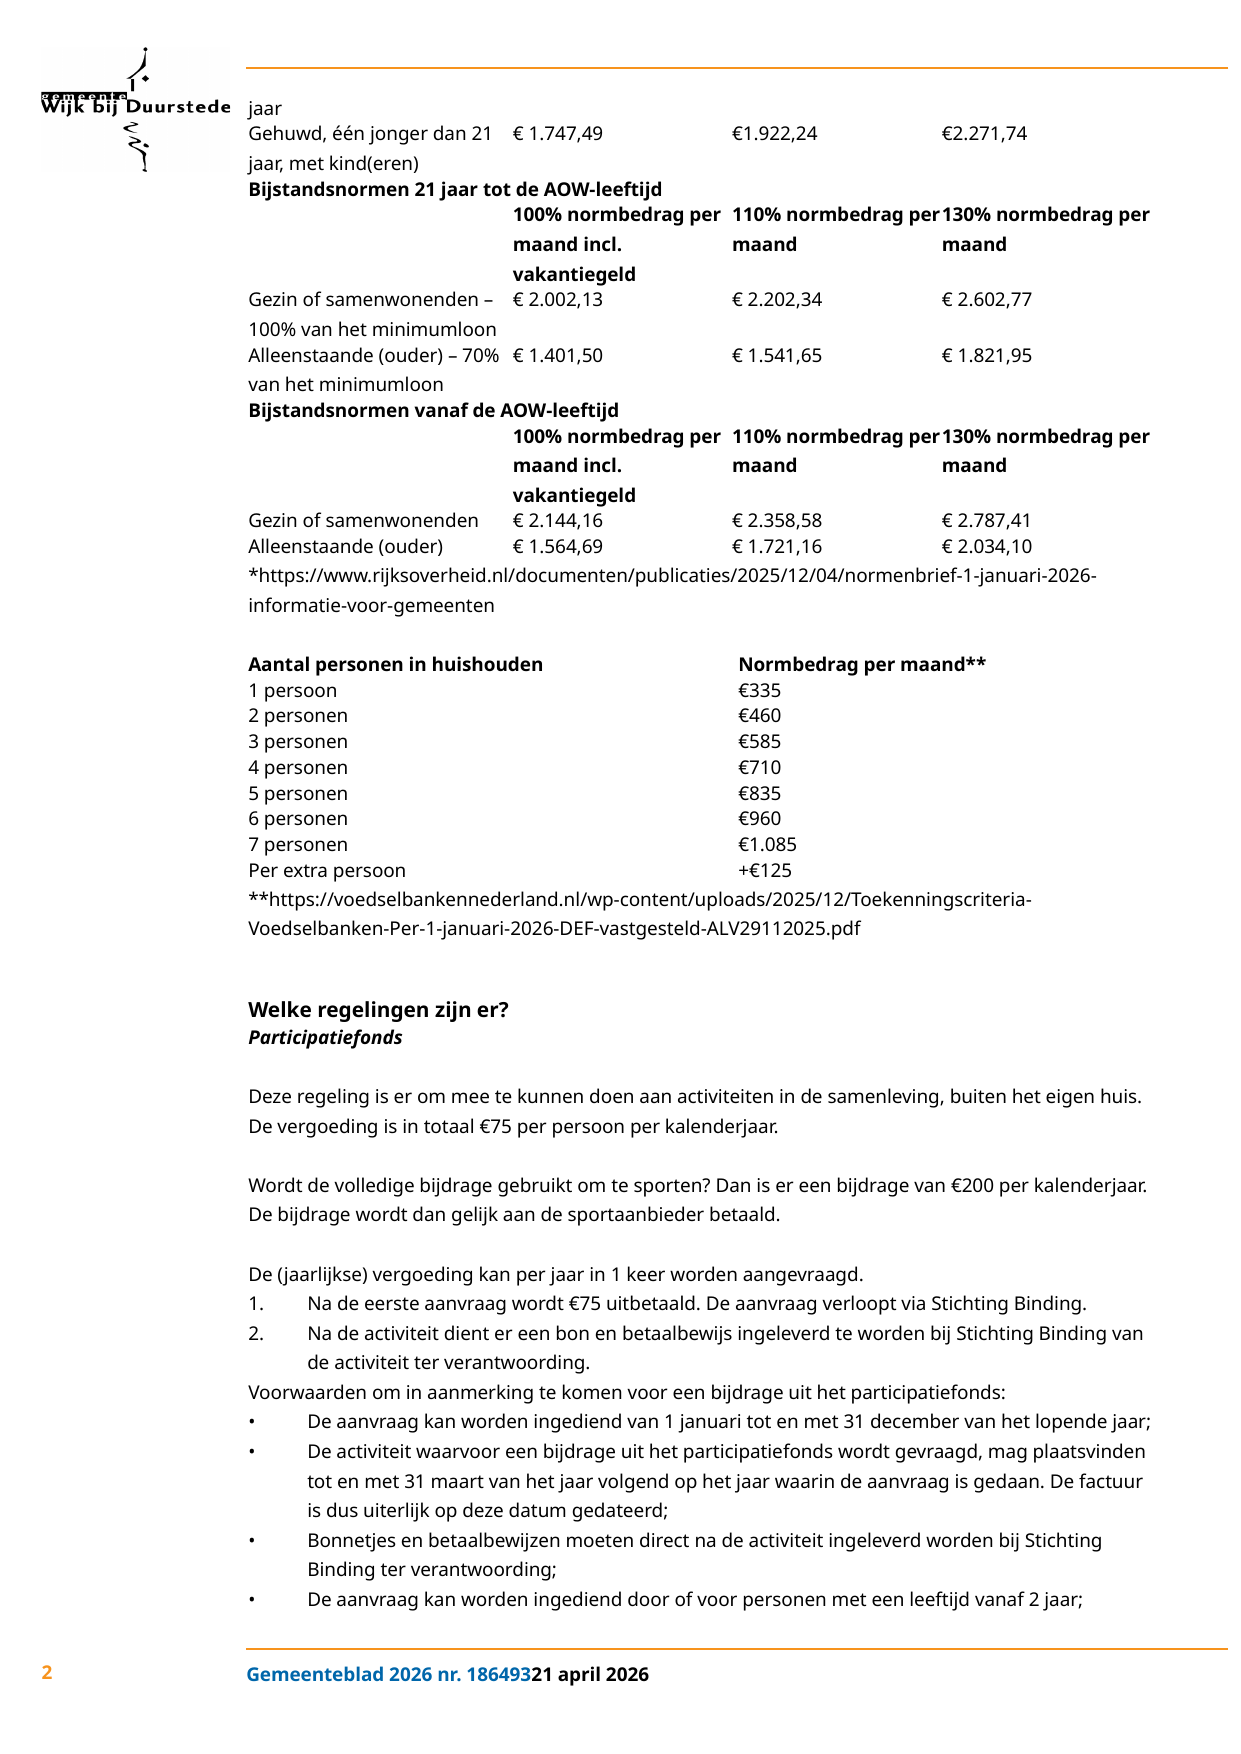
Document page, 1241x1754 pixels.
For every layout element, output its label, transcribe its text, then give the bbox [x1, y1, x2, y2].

table_cell € 2.002,13 [513, 286, 732, 342]
list De activiteit waarvoor een bijdrage uit het participatiefonds wordt gevraagd, mag plaatsvinden tot en met 31 maart van het jaar volgend op het jaar waarin de aanvraag is gedaan. De factuur is dus uiterlijk op deze datum gedateerd; [248, 1438, 1152, 1523]
table_cell € 1.541,65 [732, 342, 942, 397]
table_cell €2.271,74 [942, 121, 1152, 176]
table_cell €460 [738, 703, 1152, 728]
text *https://www.rijksoverheid.nl/documenten/publicaties/2025/12/04/normenbrief-1-januari-2026-informatie-voor-gemeenten [248, 562, 1152, 618]
table_cell € 2.034,10 [942, 534, 1152, 559]
picture [41, 47, 231, 172]
table_cell €960 [738, 806, 1152, 831]
table_cell Gezin of samenwonenden – 100% van het minimumloon [248, 286, 513, 342]
table_cell 110% normbedrag per maand [732, 202, 942, 286]
table_cell 110% normbedrag per maand [732, 423, 942, 508]
table_cell 7 personen [248, 831, 738, 857]
table_header Normbedrag per maand** [738, 651, 1152, 677]
text Participatiefonds [248, 1024, 1152, 1050]
table_cell 2 personen [248, 703, 738, 728]
table_cell €710 [738, 754, 1152, 780]
table_cell Alleenstaande (ouder) [248, 534, 513, 559]
table_cell € 1.821,95 [942, 342, 1152, 397]
text **https://voedselbankennederland.nl/wp-content/uploads/2025/12/Toekenningscriteria-Voedselbanken-Per-1-januari-2026-DEF-vastgesteld-ALV29112025.pdf [248, 886, 1152, 941]
table_cell € 2.358,58 [732, 508, 942, 533]
table_cell [248, 423, 513, 508]
table_cell €1.922,24 [732, 121, 942, 176]
table_cell 5 personen [248, 780, 738, 806]
table_cell [513, 95, 732, 121]
text De (jaarlijkse) vergoeding kan per jaar in 1 keer worden aangevraagd. [248, 1261, 1152, 1286]
table_cell 3 personen [248, 729, 738, 754]
table_cell € 1.747,49 [513, 121, 732, 176]
table_cell 1 persoon [248, 677, 738, 703]
list Na de activiteit dient er een bon en betaalbewijs ingeleverd te worden bij Stichting Binding van de activiteit ter verantwoording. [248, 1320, 1152, 1375]
table_cell € 2.602,77 [942, 286, 1152, 342]
table_cell € 2.202,34 [732, 286, 942, 342]
table_cell € 1.721,16 [732, 534, 942, 559]
table_cell Gezin of samenwonenden [248, 508, 513, 533]
text Voorwaarden om in aanmerking te komen voor een bijdrage uit het participatiefonds: [248, 1379, 1152, 1405]
table_cell +€125 [738, 857, 1152, 883]
table_cell Bijstandsnormen 21 jaar tot de AOW-leeftijd [248, 176, 1152, 202]
list Bonnetjes en betaalbewijzen moeten direct na de activiteit ingeleverd worden bij Stichting Binding ter verantwoording; [248, 1527, 1152, 1582]
text Wordt de volledige bijdrage gebruikt om te sporten? Dan is er een bijdrage van €200 per kalenderjaar. De bijdrage wordt dan gelijk aan de sportaanbieder betaald. [248, 1172, 1152, 1227]
table_cell €1.085 [738, 831, 1152, 857]
table_cell Bijstandsnormen vanaf de AOW-leeftijd [248, 397, 1152, 423]
list Na de eerste aanvraag wordt €75 uitbetaald. De aanvraag verloopt via Stichting Binding. [248, 1290, 1152, 1316]
table_cell €585 [738, 729, 1152, 754]
table_cell 4 personen [248, 754, 738, 780]
table_cell 6 personen [248, 806, 738, 831]
table_cell € 2.144,16 [513, 508, 732, 533]
text Welke regelingen zijn er? [248, 996, 1152, 1024]
table_cell 130% normbedrag per maand [942, 423, 1152, 508]
table_cell € 2.787,41 [942, 508, 1152, 533]
text Deze regeling is er om mee te kunnen doen aan activiteiten in de samenleving, buiten het eigen huis. De vergoeding is in totaal €75 per persoon per kalenderjaar. [248, 1083, 1152, 1138]
table_cell € 1.401,50 [513, 342, 732, 397]
table_cell 130% normbedrag per maand [942, 202, 1152, 286]
table_cell Per extra persoon [248, 857, 738, 883]
list De aanvraag kan worden ingediend van 1 januari tot en met 31 december van het lopende jaar; [248, 1409, 1152, 1434]
table_header Aantal personen in huishouden [248, 651, 738, 677]
table_cell 100% normbedrag per maand incl. vakantiegeld [513, 202, 732, 286]
table_cell jaar [248, 95, 513, 121]
table_cell Alleenstaande (ouder) – 70% van het minimumloon [248, 342, 513, 397]
table_cell [942, 95, 1152, 121]
table_cell € 1.564,69 [513, 534, 732, 559]
table_cell €835 [738, 780, 1152, 806]
table_cell €335 [738, 677, 1152, 703]
table_cell [248, 202, 513, 286]
table_cell Gehuwd, één jonger dan 21 jaar, met kind(eren) [248, 121, 513, 176]
table_cell [732, 95, 942, 121]
list De aanvraag kan worden ingediend door of voor personen met een leeftijd vanaf 2 jaar; [248, 1586, 1152, 1612]
table_cell 100% normbedrag per maand incl. vakantiegeld [513, 423, 732, 508]
